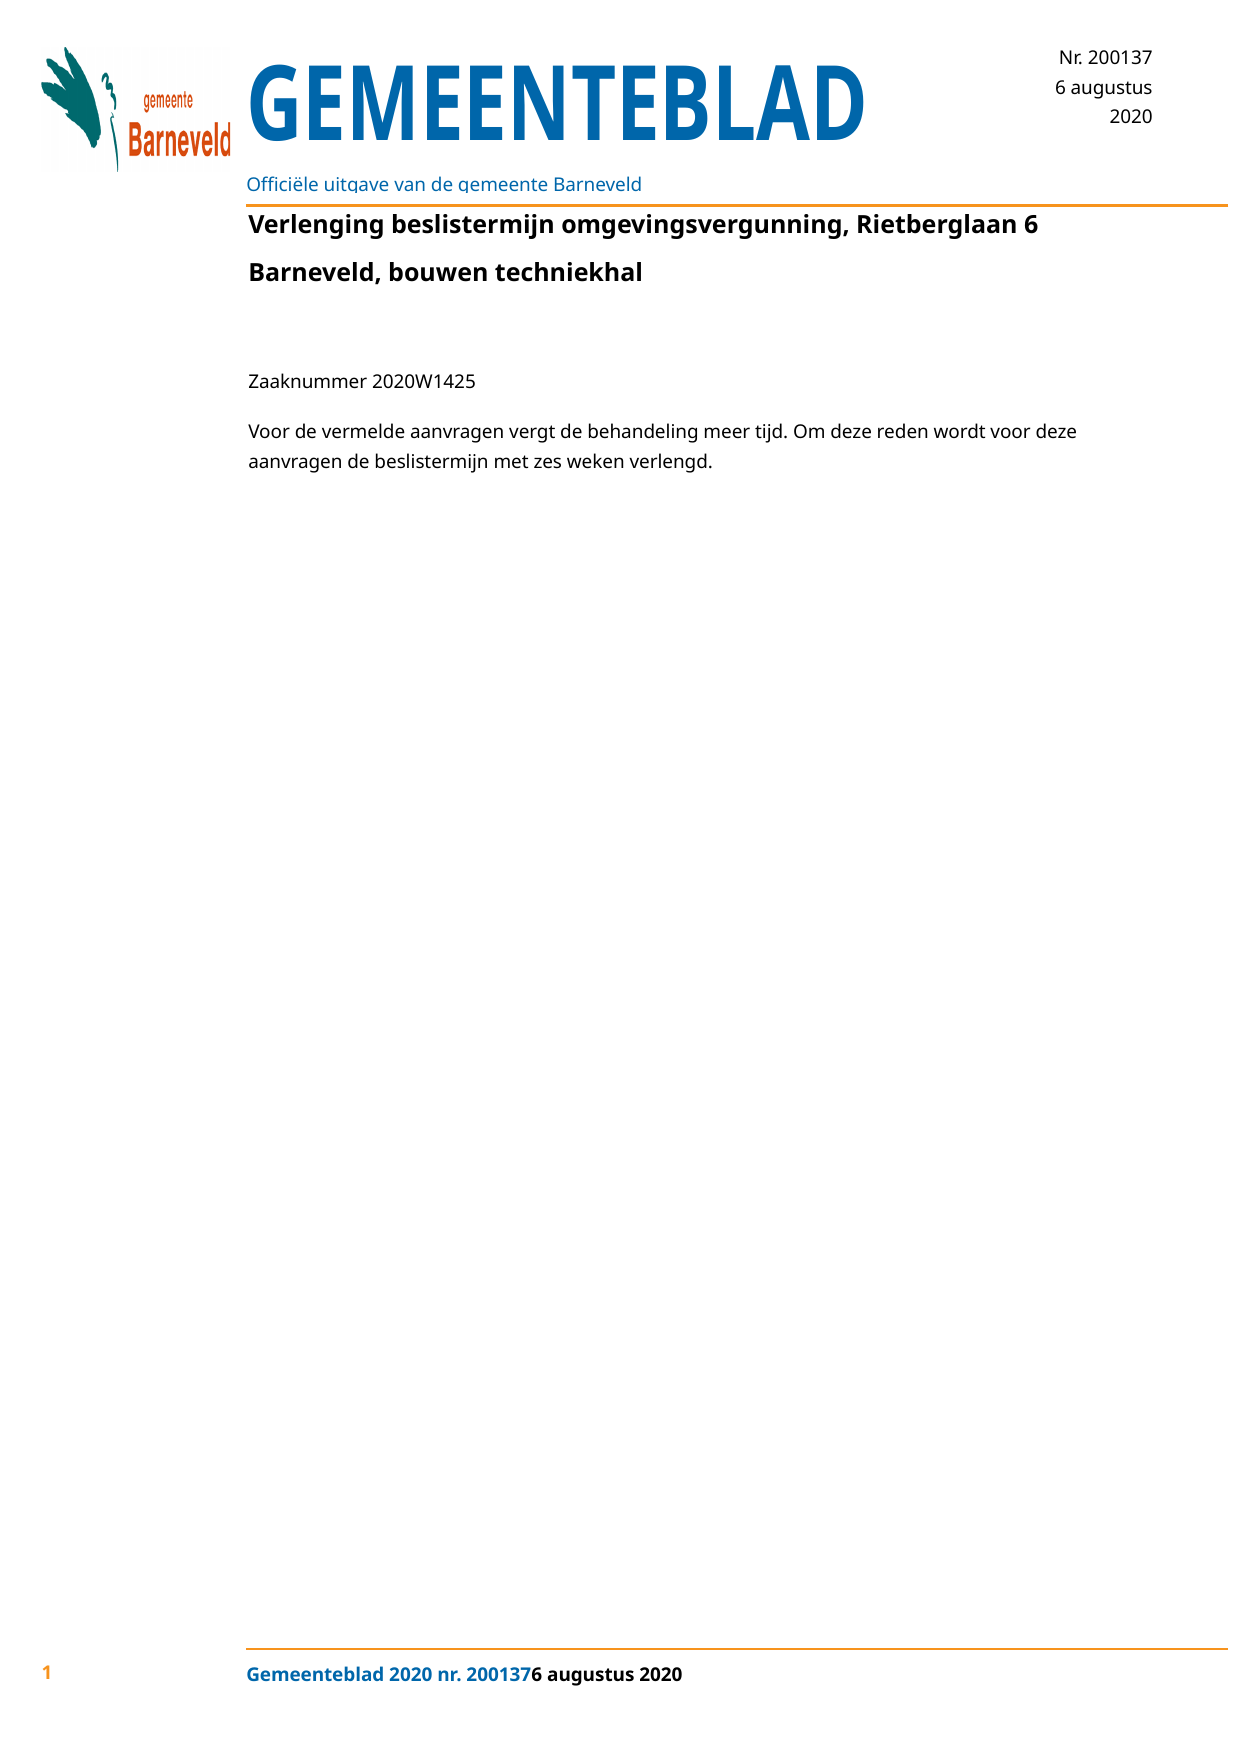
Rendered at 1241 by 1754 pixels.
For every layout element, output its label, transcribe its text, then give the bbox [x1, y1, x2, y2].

text Zaaknummer 2020W1425 [248, 368, 1152, 394]
text Voor de vermelde aanvragen vergt de behandeling meer tijd. Om deze reden wordt voor deze aanvragen de beslistermijn met zes weken verlengd. [248, 419, 1152, 474]
picture [41, 47, 231, 172]
text Verlenging beslistermijn omgevingsvergunning, Rietberglaan 6 Barneveld, bouwen techniekhal [248, 207, 1152, 288]
